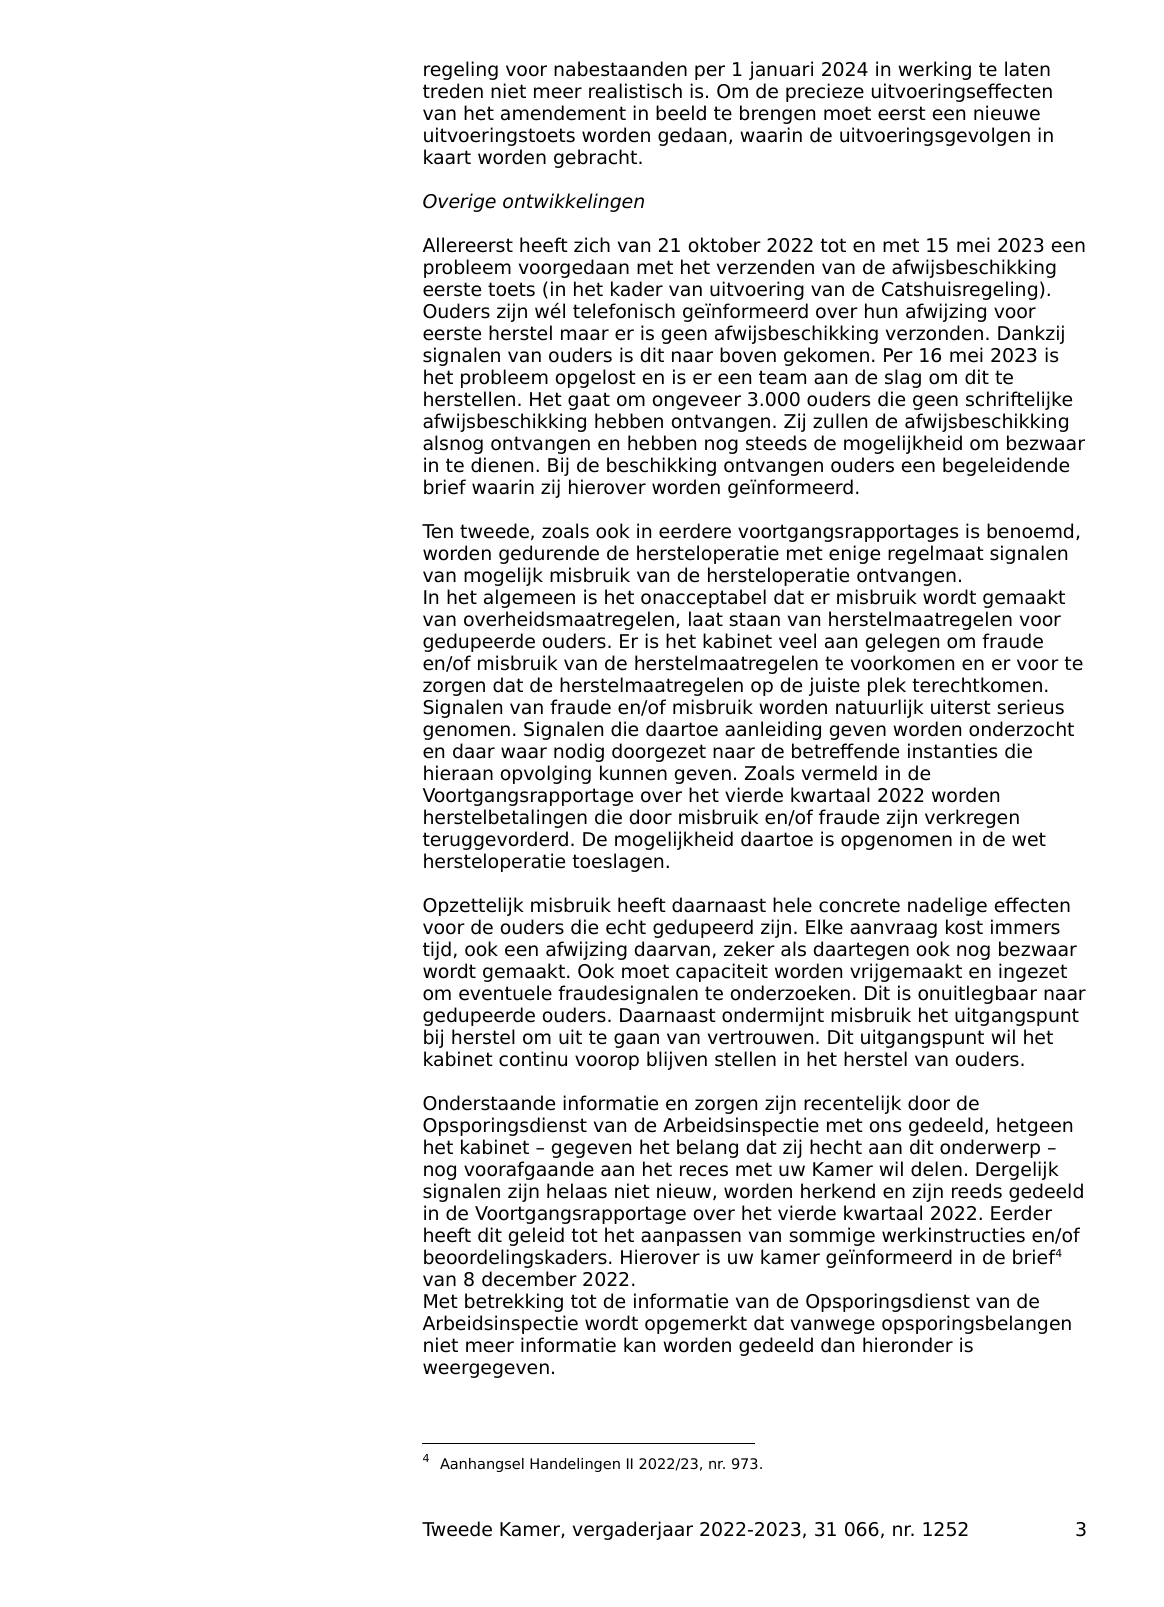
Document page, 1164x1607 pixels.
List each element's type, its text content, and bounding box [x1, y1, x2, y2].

text Aanhangsel Handelingen II 2022/23, nr. 973. [422, 1452, 1087, 1474]
text Onderstaande informatie en zorgen zijn recentelijk door de Opsporingsdienst van de Arbeidsinspectie met ons gedeeld, hetgeen het kabinet – gegeven het belang dat zij hecht aan dit onderwerp – nog voorafgaande aan het reces met uw Kamer wil delen. Dergelijk signalen zijn helaas niet nieuw, worden herkend en zijn reeds gedeeld in de Voortgangsrapportage over het vierde kwartaal 2022. Eerder heeft dit geleid tot het aanpassen van sommige werkinstructies en/of beoordelingskaders. Hierover is uw kamer geïnformeerd in de brief van 8 december 2022. [422, 1093, 1087, 1291]
text Opzettelijk misbruik heeft daarnaast hele concrete nadelige effecten voor de ouders die echt gedupeerd zijn. Elke aanvraag kost immers tijd, ook een afwijzing daarvan, zeker als daartegen ook nog bezwaar wordt gemaakt. Ook moet capaciteit worden vrijgemaakt en ingezet om eventuele fraudesignalen te onderzoeken. Dit is onuitlegbaar naar gedupeerde ouders. Daarnaast ondermijnt misbruik het uitgangspunt bij herstel om uit te gaan van vertrouwen. Dit uitgangspunt wil het kabinet continu voorop blijven stellen in het herstel van ouders. [422, 895, 1087, 1071]
text Met betrekking tot de informatie van de Opsporingsdienst van de Arbeidsinspectie wordt opgemerkt dat vanwege opsporingsbelangen niet meer informatie kan worden gedeeld dan hieronder is weergegeven. [422, 1291, 1087, 1379]
text regeling voor nabestaanden per 1 januari 2024 in werking te laten treden niet meer realistisch is. Om de precieze uitvoeringseffecten van het amendement in beeld te brengen moet eerst een nieuwe uitvoeringstoets worden gedaan, waarin de uitvoeringsgevolgen in kaart worden gebracht. [422, 59, 1087, 169]
text Allereerst heeft zich van 21 oktober 2022 tot en met 15 mei 2023 een probleem voorgedaan met het verzenden van de afwijsbeschikking eerste toets (in het kader van uitvoering van de Catshuisregeling). Ouders zijn wél telefonisch geïnformeerd over hun afwijzing voor eerste herstel maar er is geen afwijsbeschikking verzonden. Dankzij signalen van ouders is dit naar boven gekomen. Per 16 mei 2023 is het probleem opgelost en is er een team aan de slag om dit te herstellen. Het gaat om ongeveer 3.000 ouders die geen schriftelijke afwijsbeschikking hebben ontvangen. Zij zullen de afwijsbeschikking alsnog ontvangen en hebben nog steeds de mogelijkheid om bezwaar in te dienen. Bij de beschikking ontvangen ouders een begeleidende brief waarin zij hierover worden geïnformeerd. [422, 235, 1087, 499]
subtitle Overige ontwikkelingen [422, 191, 1087, 213]
text Ten tweede, zoals ook in eerdere voortgangsrapportages is benoemd, worden gedurende de hersteloperatie met enige regelmaat signalen van mogelijk misbruik van de hersteloperatie ontvangen. [422, 521, 1087, 587]
text In het algemeen is het onacceptabel dat er misbruik wordt gemaakt van overheidsmaatregelen, laat staan van herstelmaatregelen voor gedupeerde ouders. Er is het kabinet veel aan gelegen om fraude en/of misbruik van de herstelmaatregelen te voorkomen en er voor te zorgen dat de herstelmaatregelen op de juiste plek terechtkomen. Signalen van fraude en/of misbruik worden natuurlijk uiterst serieus genomen. Signalen die daartoe aanleiding geven worden onderzocht en daar waar nodig doorgezet naar de betreffende instanties die hieraan opvolging kunnen geven. Zoals vermeld in de Voortgangsrapportage over het vierde kwartaal 2022 worden herstelbetalingen die door misbruik en/of fraude zijn verkregen teruggevorderd. De mogelijkheid daartoe is opgenomen in de wet hersteloperatie toeslagen. [422, 587, 1087, 873]
